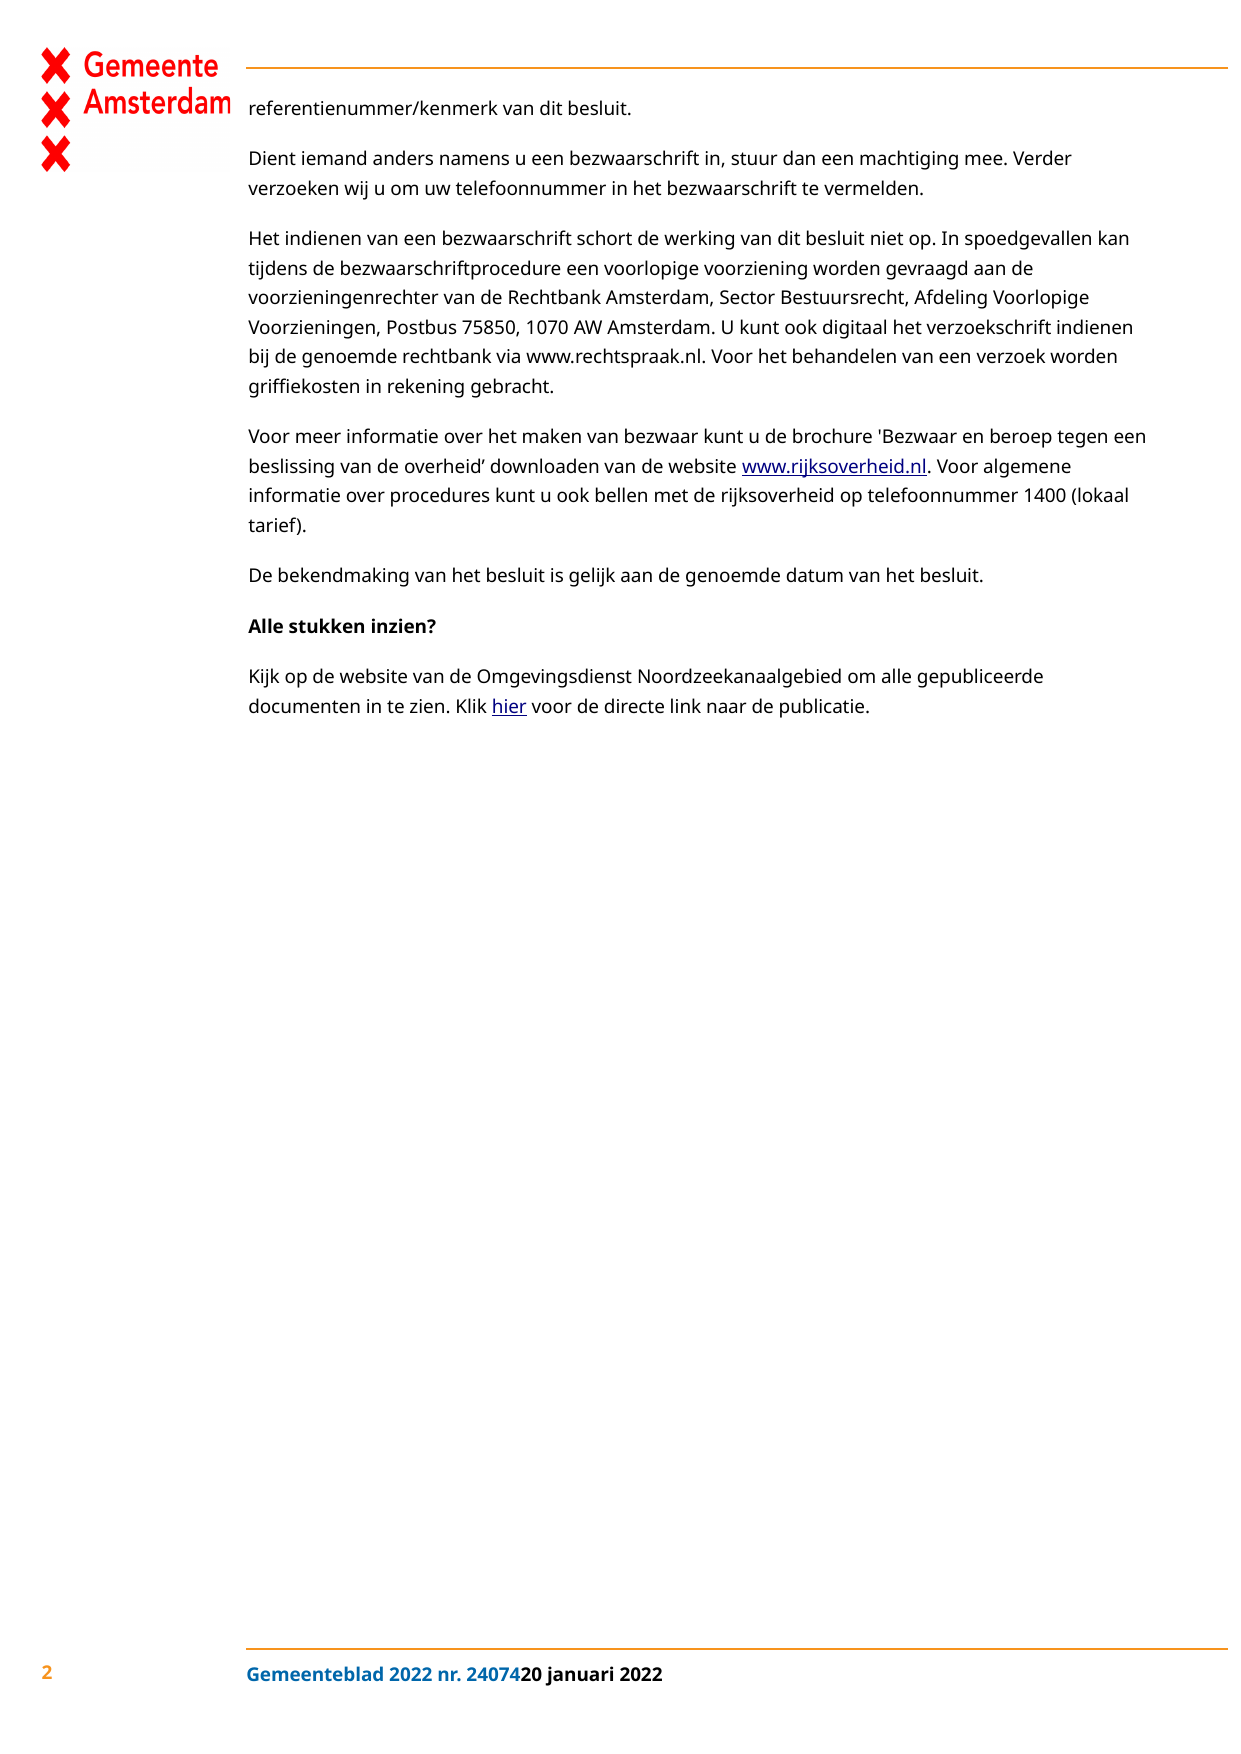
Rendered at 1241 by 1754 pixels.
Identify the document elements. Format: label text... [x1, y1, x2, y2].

text Dient iemand anders namens u een bezwaarschrift in, stuur dan een machtiging mee. Verder verzoeken wij u om uw telefoonnummer in het bezwaarschrift te vermelden. [248, 145, 1152, 201]
text Alle stukken inzien? [248, 613, 1152, 639]
text Voor meer informatie over het maken van bezwaar kunt u de brochure 'Bezwaar en beroep tegen een beslissing van de overheid’ downloaden van de website www.rijksoverheid.nl. Voor algemene informatie over procedures kunt u ook bellen met de rijksoverheid op telefoonnummer 1400 (lokaal tarief). [248, 423, 1152, 538]
text De bekendmaking van het besluit is gelijk aan de genoemde datum van het besluit. [248, 563, 1152, 588]
text Kijk op de website van de Omgevingsdienst Noordzeekanaalgebied om alle gepubliceerde documenten in te zien. Klik hier voor de directe link naar de publicatie. [248, 663, 1152, 719]
picture [41, 47, 231, 172]
text Het indienen van een bezwaarschrift schort de werking van dit besluit niet op. In spoedgevallen kan tijdens de bezwaarschriftprocedure een voorlopige voorziening worden gevraagd aan de voorzieningenrechter van de Rechtbank Amsterdam, Sector Bestuursrecht, Afdeling Voorlopige Voorzieningen, Postbus 75850, 1070 AW Amsterdam. U kunt ook digitaal het verzoekschrift indienen bij de genoemde rechtbank via www.rechtspraak.nl. Voor het behandelen van een verzoek worden griffiekosten in rekening gebracht. [248, 225, 1152, 399]
text referentienummer/kenmerk van dit besluit. [248, 95, 1152, 121]
